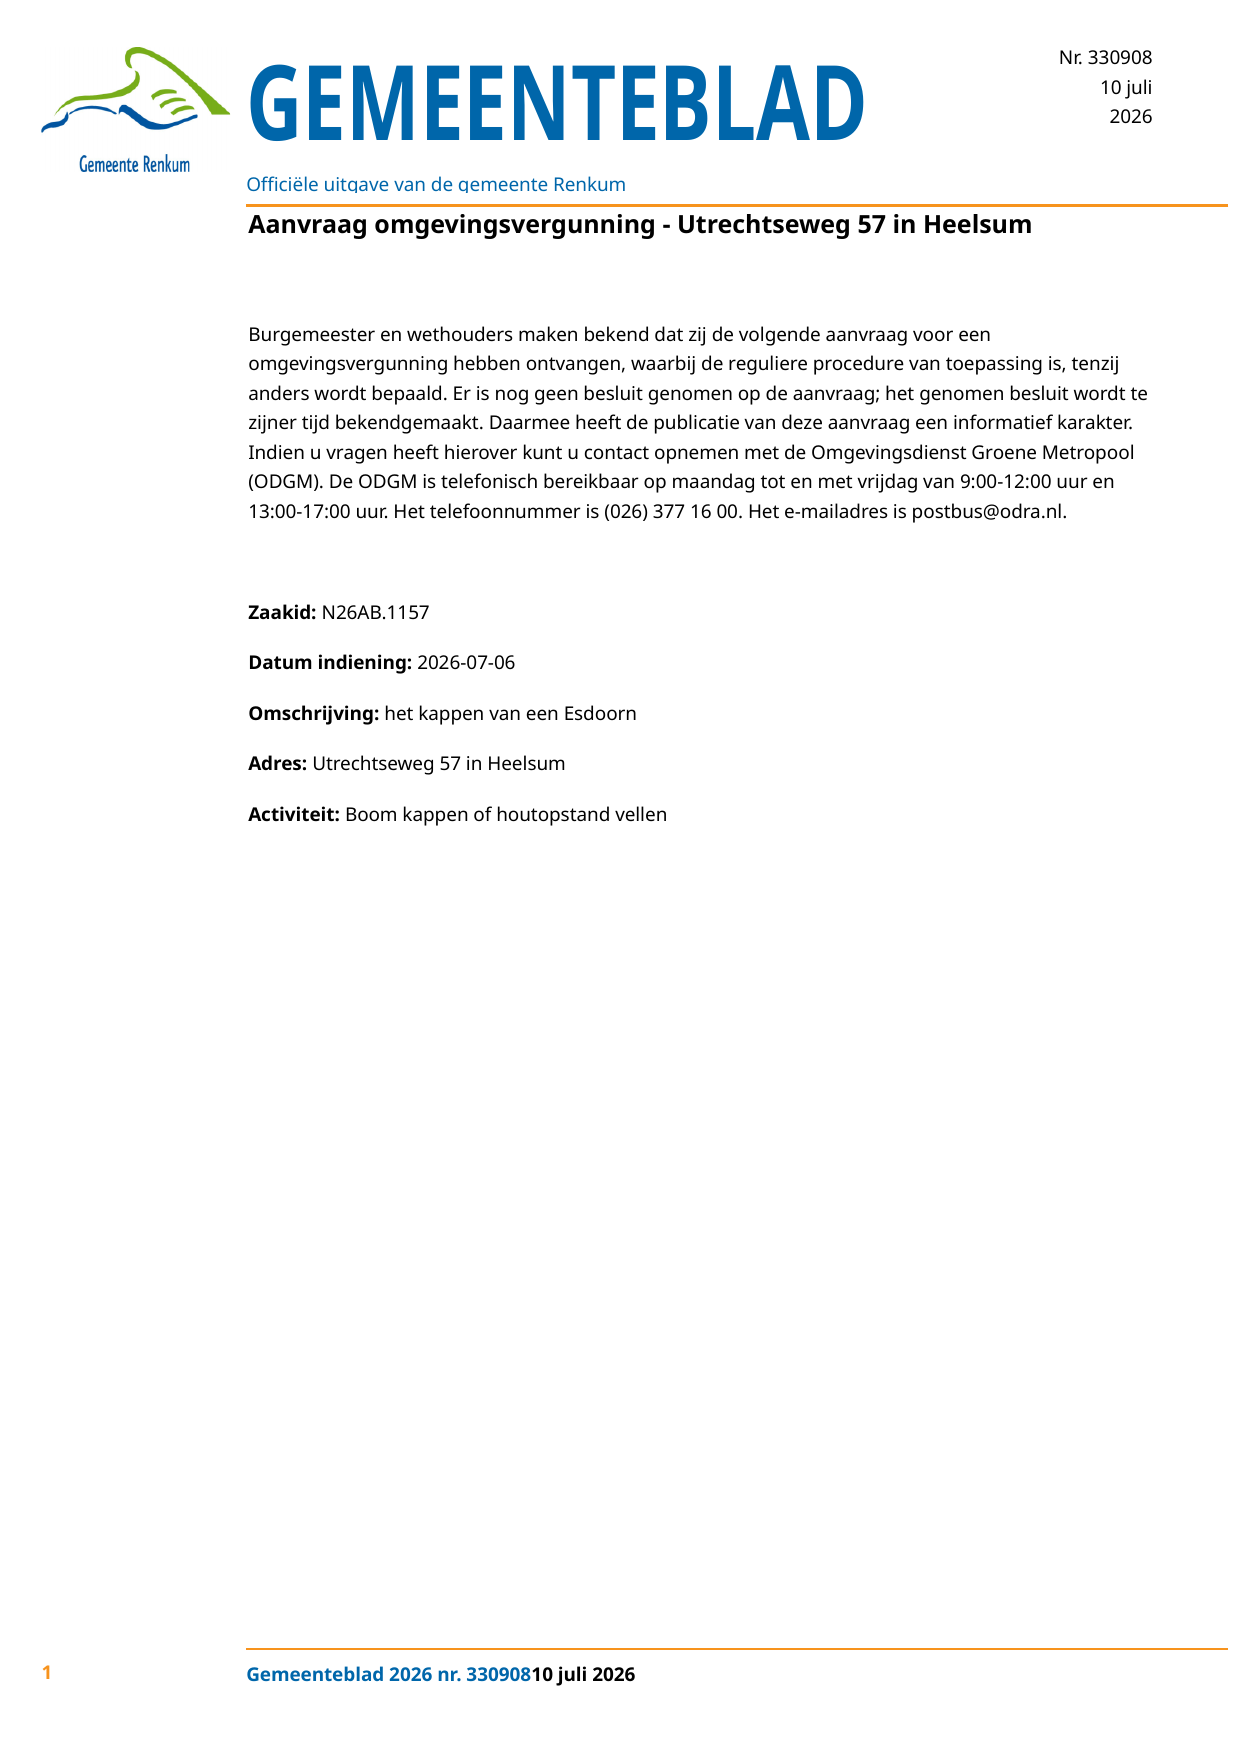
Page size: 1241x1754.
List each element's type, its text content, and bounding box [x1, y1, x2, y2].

text Adres: Utrechtseweg 57 in Heelsum [248, 750, 1152, 776]
text Omschrijving: het kappen van een Esdoorn [248, 700, 1152, 726]
text Aanvraag omgevingsvergunning - Utrechtseweg 57 in Heelsum [248, 207, 1152, 241]
text Burgemeester en wethouders maken bekend dat zij de volgende aanvraag voor een omgevingsvergunning hebben ontvangen, waarbij de reguliere procedure van toepassing is, tenzij anders wordt bepaald. Er is nog geen besluit genomen op de aanvraag; het genomen besluit wordt te zijner tijd bekendgemaakt. Daarmee heeft de publicatie van deze aanvraag een informatief karakter. Indien u vragen heeft hierover kunt u contact opnemen met de Omgevingsdienst Groene Metropool (ODGM). De ODGM is telefonisch bereikbaar op maandag tot en met vrijdag van 9:00-12:00 uur en 13:00-17:00 uur. Het telefoonnummer is (026) 377 16 00. Het e-mailadres is postbus@odra.nl. [248, 321, 1152, 524]
text Zaakid: N26AB.1157 [248, 599, 1152, 625]
text Activiteit: Boom kappen of houtopstand vellen [248, 801, 1152, 826]
picture [41, 47, 231, 172]
text Datum indiening: 2026-07-06 [248, 649, 1152, 675]
